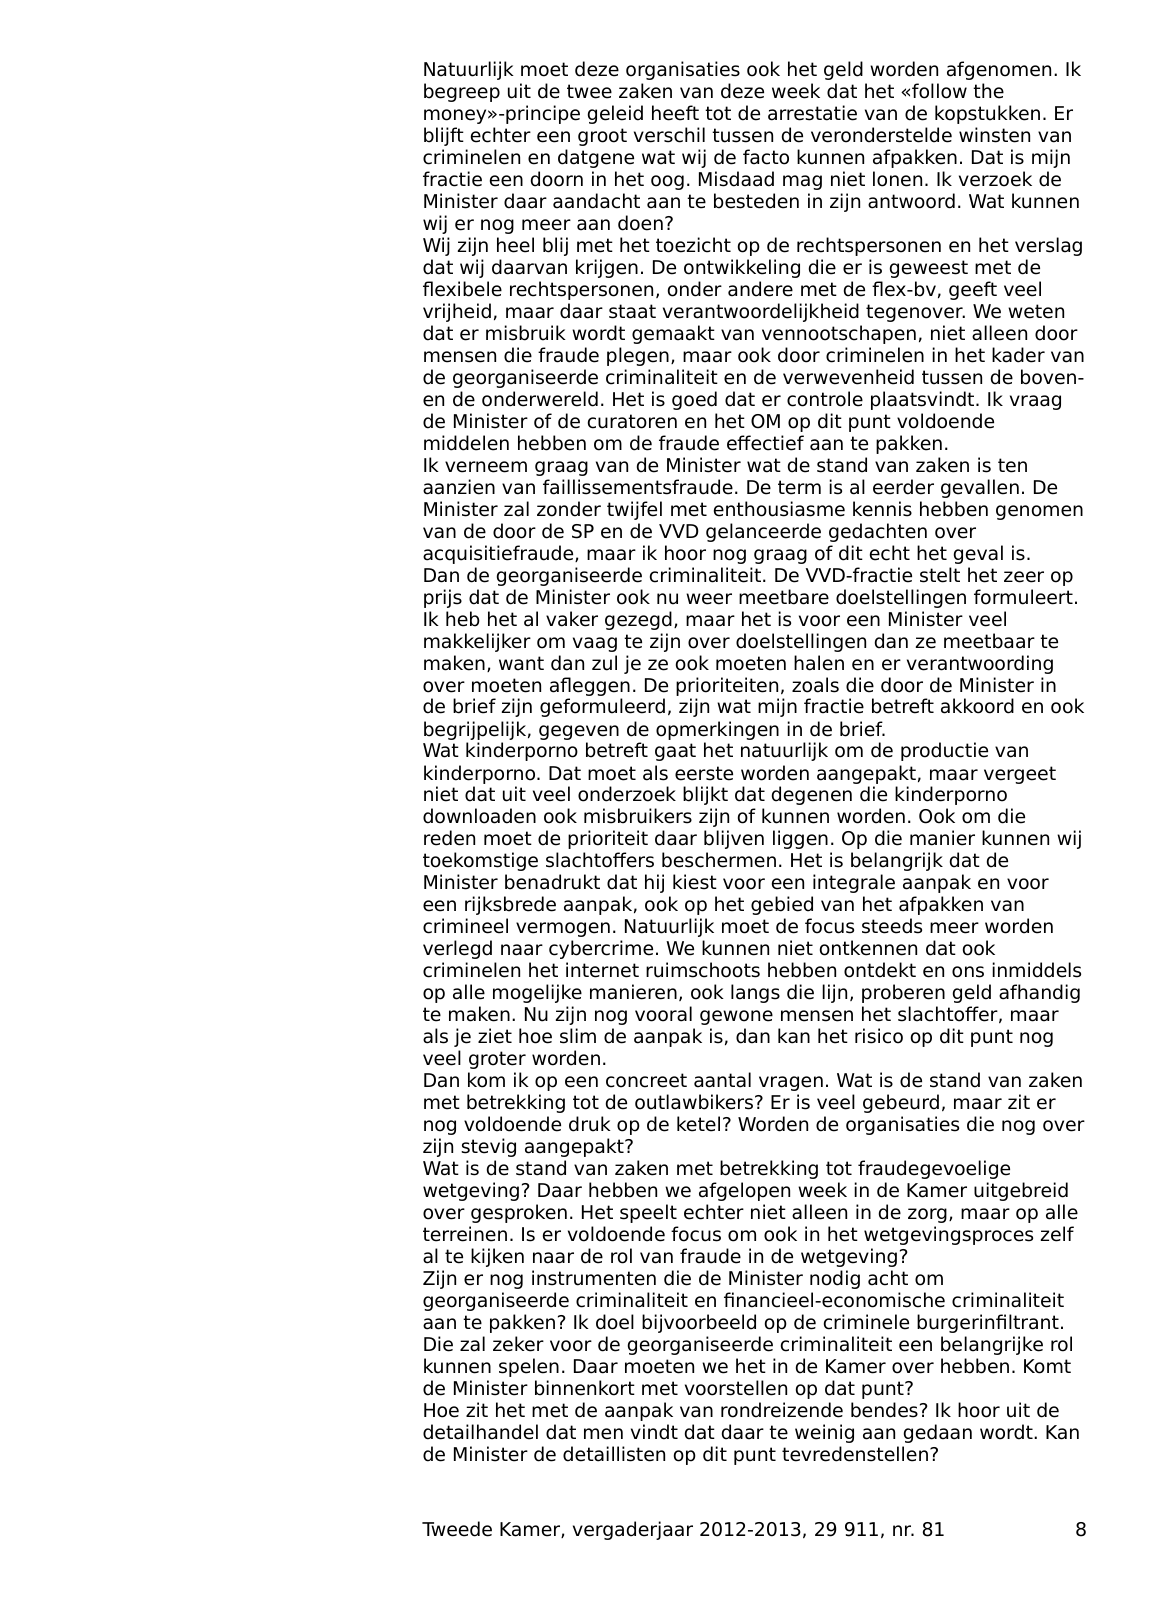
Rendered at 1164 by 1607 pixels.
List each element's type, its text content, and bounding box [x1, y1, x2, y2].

text Natuurlijk moet deze organisaties ook het geld worden afgenomen. Ik begreep uit de twee zaken van deze week dat het «follow the money»-principe geleid heeft tot de arrestatie van de kopstukken. Er blijft echter een groot verschil tussen de veronderstelde winsten van criminelen en datgene wat wij de facto kunnen afpakken. Dat is mijn fractie een doorn in het oog. Misdaad mag niet lonen. Ik verzoek de Minister daar aandacht aan te besteden in zijn antwoord. Wat kunnen wij er nog meer aan doen? [422, 59, 1087, 235]
text Wat kinderporno betreft gaat het natuurlijk om de productie van kinderporno. Dat moet als eerste worden aangepakt, maar vergeet niet dat uit veel onderzoek blijkt dat degenen die kinderporno downloaden ook misbruikers zijn of kunnen worden. Ook om die reden moet de prioriteit daar blijven liggen. Op die manier kunnen wij toekomstige slachtoffers beschermen. Het is belangrijk dat de Minister benadrukt dat hij kiest voor een integrale aanpak en voor een rijksbrede aanpak, ook op het gebied van het afpakken van crimineel vermogen. Natuurlijk moet de focus steeds meer worden verlegd naar cybercrime. We kunnen niet ontkennen dat ook criminelen het internet ruimschoots hebben ontdekt en ons inmiddels op alle mogelijke manieren, ook langs die lijn, proberen geld afhandig te maken. Nu zijn nog vooral gewone mensen het slachtoffer, maar als je ziet hoe slim de aanpak is, dan kan het risico op dit punt nog veel groter worden. [422, 740, 1087, 1070]
text Dan de georganiseerde criminaliteit. De VVD-fractie stelt het zeer op prijs dat de Minister ook nu weer meetbare doelstellingen formuleert. Ik heb het al vaker gezegd, maar het is voor een Minister veel makkelijker om vaag te zijn over doelstellingen dan ze meetbaar te maken, want dan zul je ze ook moeten halen en er verantwoording over moeten afleggen. De prioriteiten, zoals die door de Minister in de brief zijn geformuleerd, zijn wat mijn fractie betreft akkoord en ook begrijpelijk, gegeven de opmerkingen in de brief. [422, 564, 1087, 740]
text Dan kom ik op een concreet aantal vragen. Wat is de stand van zaken met betrekking tot de outlawbikers? Er is veel gebeurd, maar zit er nog voldoende druk op de ketel? Worden de organisaties die nog over zijn stevig aangepakt? [422, 1070, 1087, 1158]
text Wat is de stand van zaken met betrekking tot fraudegevoelige wetgeving? Daar hebben we afgelopen week in de Kamer uitgebreid over gesproken. Het speelt echter niet alleen in de zorg, maar op alle terreinen. Is er voldoende focus om ook in het wetgevingsproces zelf al te kijken naar de rol van fraude in de wetgeving? [422, 1158, 1087, 1268]
text Zijn er nog instrumenten die de Minister nodig acht om georganiseerde criminaliteit en financieel-economische criminaliteit aan te pakken? Ik doel bijvoorbeeld op de criminele burgerinfiltrant. Die zal zeker voor de georganiseerde criminaliteit een belangrijke rol kunnen spelen. Daar moeten we het in de Kamer over hebben. Komt de Minister binnenkort met voorstellen op dat punt? [422, 1268, 1087, 1400]
text Ik verneem graag van de Minister wat de stand van zaken is ten aanzien van faillissementsfraude. De term is al eerder gevallen. De Minister zal zonder twijfel met enthousiasme kennis hebben genomen van de door de SP en de VVD gelanceerde gedachten over acquisitiefraude, maar ik hoor nog graag of dit echt het geval is. [422, 455, 1087, 564]
text Wij zijn heel blij met het toezicht op de rechtspersonen en het verslag dat wij daarvan krijgen. De ontwikkeling die er is geweest met de flexibele rechtspersonen, onder andere met de flex-bv, geeft veel vrijheid, maar daar staat verantwoordelijkheid tegenover. We weten dat er misbruik wordt gemaakt van vennootschapen, niet alleen door mensen die fraude plegen, maar ook door criminelen in het kader van de georganiseerde criminaliteit en de verwevenheid tussen de boven- en de onderwereld. Het is goed dat er controle plaatsvindt. Ik vraag de Minister of de curatoren en het OM op dit punt voldoende middelen hebben om de fraude effectief aan te pakken. [422, 235, 1087, 455]
text Hoe zit het met de aanpak van rondreizende bendes? Ik hoor uit de detailhandel dat men vindt dat daar te weinig aan gedaan wordt. Kan de Minister de detaillisten op dit punt tevredenstellen? [422, 1400, 1087, 1466]
